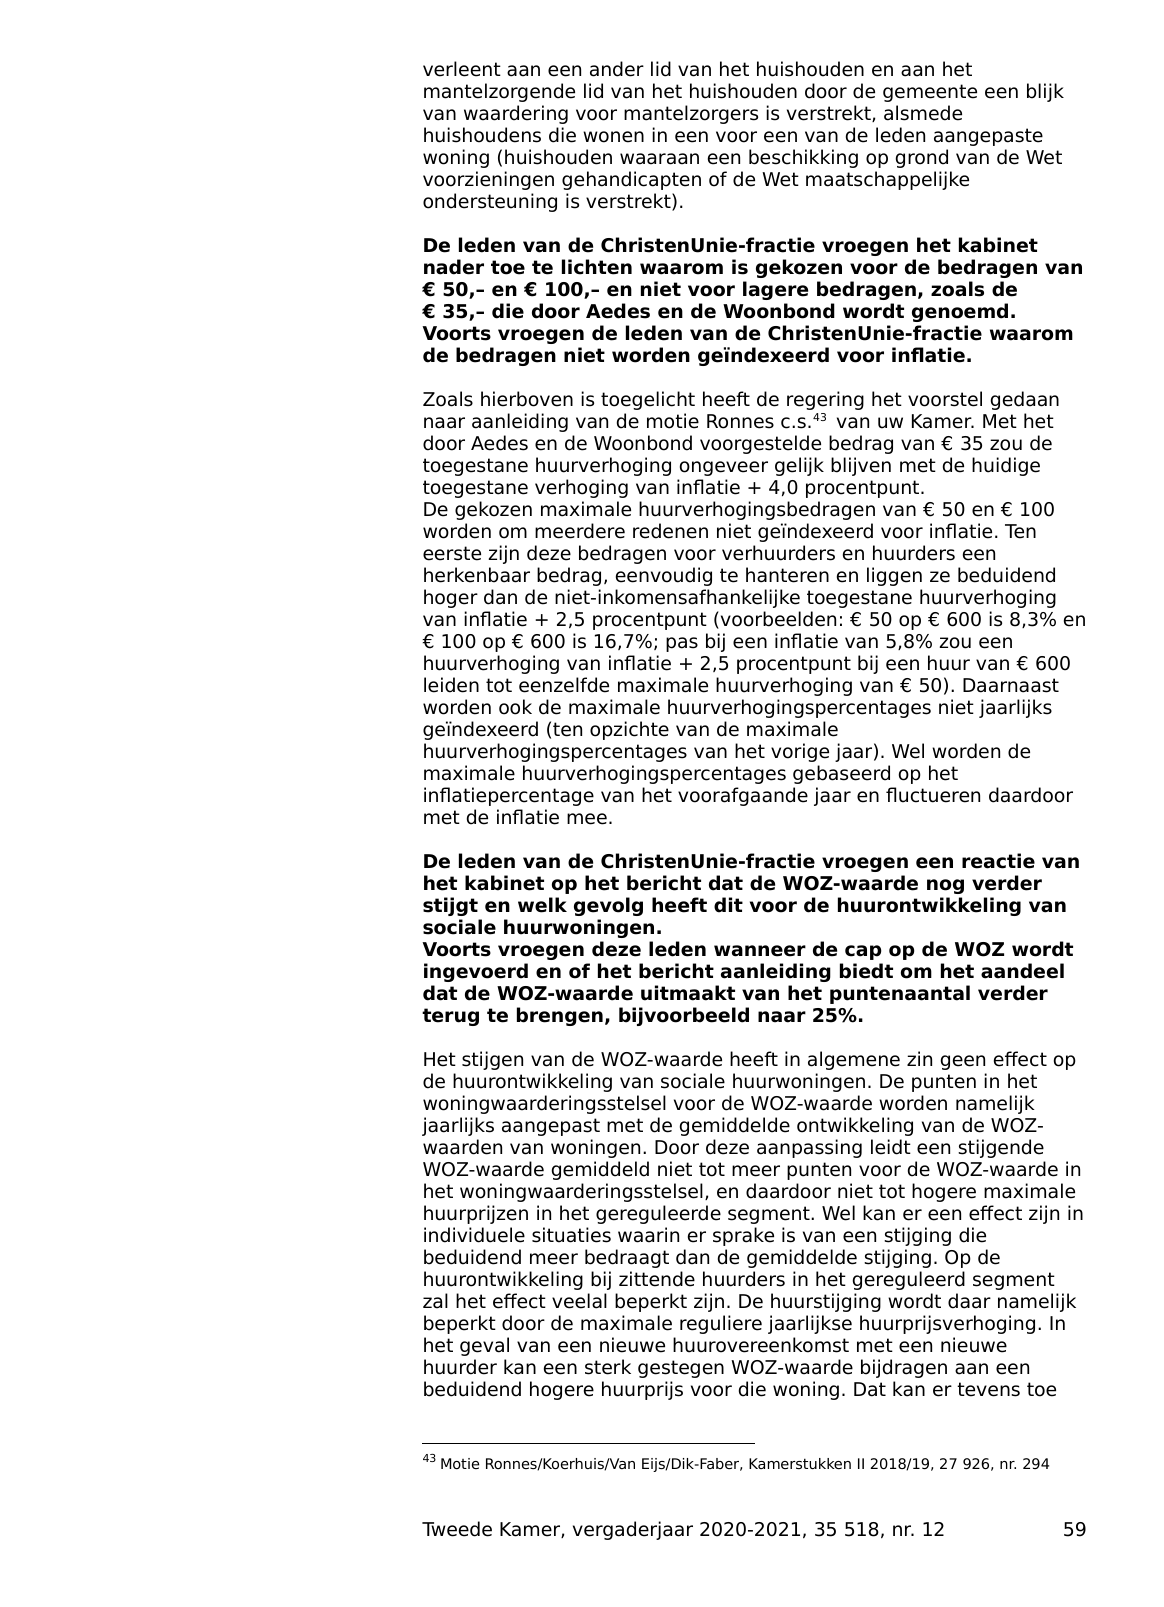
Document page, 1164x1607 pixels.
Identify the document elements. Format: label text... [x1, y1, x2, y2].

text Het stijgen van de WOZ-waarde heeft in algemene zin geen effect op de huurontwikkeling van sociale huurwoningen. De punten in het woningwaarderingsstelsel voor de WOZ-waarde worden namelijk jaarlijks aangepast met de gemiddelde ontwikkeling van de WOZ-waarden van woningen. Door deze aanpassing leidt een stijgende WOZ-waarde gemiddeld niet tot meer punten voor de WOZ-waarde in het woningwaarderingsstelsel, en daardoor niet tot hogere maximale huurprijzen in het gereguleerde segment. Wel kan er een effect zijn in individuele situaties waarin er sprake is van een stijging die beduidend meer bedraagt dan de gemiddelde stijging. Op de huurontwikkeling bij zittende huurders in het gereguleerd segment zal het effect veelal beperkt zijn. De huurstijging wordt daar namelijk beperkt door de maximale reguliere jaarlijkse huurprijsverhoging. In het geval van een nieuwe huurovereenkomst met een nieuwe huurder kan een sterk gestegen WOZ-waarde bijdragen aan een beduidend hogere huurprijs voor die woning. Dat kan er tevens toe [422, 1049, 1087, 1401]
text De leden van de ChristenUnie-fractie vroegen het kabinet nader toe te lichten waarom is gekozen voor de bedragen van € 50,– en € 100,– en niet voor lagere bedragen, zoals de € 35,– die door Aedes en de Woonbond wordt genoemd. Voorts vroegen de leden van de ChristenUnie-fractie waarom de bedragen niet worden geïndexeerd voor inflatie. [422, 235, 1087, 367]
text Zoals hierboven is toegelicht heeft de regering het voorstel gedaan naar aanleiding van de motie Ronnes c.s. van uw Kamer. Met het door Aedes en de Woonbond voorgestelde bedrag van € 35 zou de toegestane huurverhoging ongeveer gelijk blijven met de huidige toegestane verhoging van inflatie + 4,0 procentpunt. [422, 389, 1087, 499]
text Motie Ronnes/Koerhuis/Van Eijs/Dik-Faber, Kamerstukken II 2018/19, 27 926, nr. 294 [422, 1452, 1087, 1474]
text verleent aan een ander lid van het huishouden en aan het mantelzorgende lid van het huishouden door de gemeente een blijk van waardering voor mantelzorgers is verstrekt, alsmede huishoudens die wonen in een voor een van de leden aangepaste woning (huishouden waaraan een beschikking op grond van de Wet voorzieningen gehandicapten of de Wet maatschappelijke ondersteuning is verstrekt). [422, 59, 1087, 213]
text De leden van de ChristenUnie-fractie vroegen een reactie van het kabinet op het bericht dat de WOZ-waarde nog verder stijgt en welk gevolg heeft dit voor de huurontwikkeling van sociale huurwoningen. [422, 851, 1087, 939]
text Voorts vroegen deze leden wanneer de cap op de WOZ wordt ingevoerd en of het bericht aanleiding biedt om het aandeel dat de WOZ-waarde uitmaakt van het puntenaantal verder terug te brengen, bijvoorbeeld naar 25%. [422, 939, 1087, 1027]
text De gekozen maximale huurverhogingsbedragen van € 50 en € 100 worden om meerdere redenen niet geïndexeerd voor inflatie. Ten eerste zijn deze bedragen voor verhuurders en huurders een herkenbaar bedrag, eenvoudig te hanteren en liggen ze beduidend hoger dan de niet-inkomensafhankelijke toegestane huurverhoging van inflatie + 2,5 procentpunt (voorbeelden: € 50 op € 600 is 8,3% en € 100 op € 600 is 16,7%; pas bij een inflatie van 5,8% zou een huurverhoging van inflatie + 2,5 procentpunt bij een huur van € 600 leiden tot eenzelfde maximale huurverhoging van € 50). Daarnaast worden ook de maximale huurverhogingspercentages niet jaarlijks geïndexeerd (ten opzichte van de maximale huurverhogingspercentages van het vorige jaar). Wel worden de maximale huurverhogingspercentages gebaseerd op het inflatiepercentage van het voorafgaande jaar en fluctueren daardoor met de inflatie mee. [422, 499, 1087, 829]
